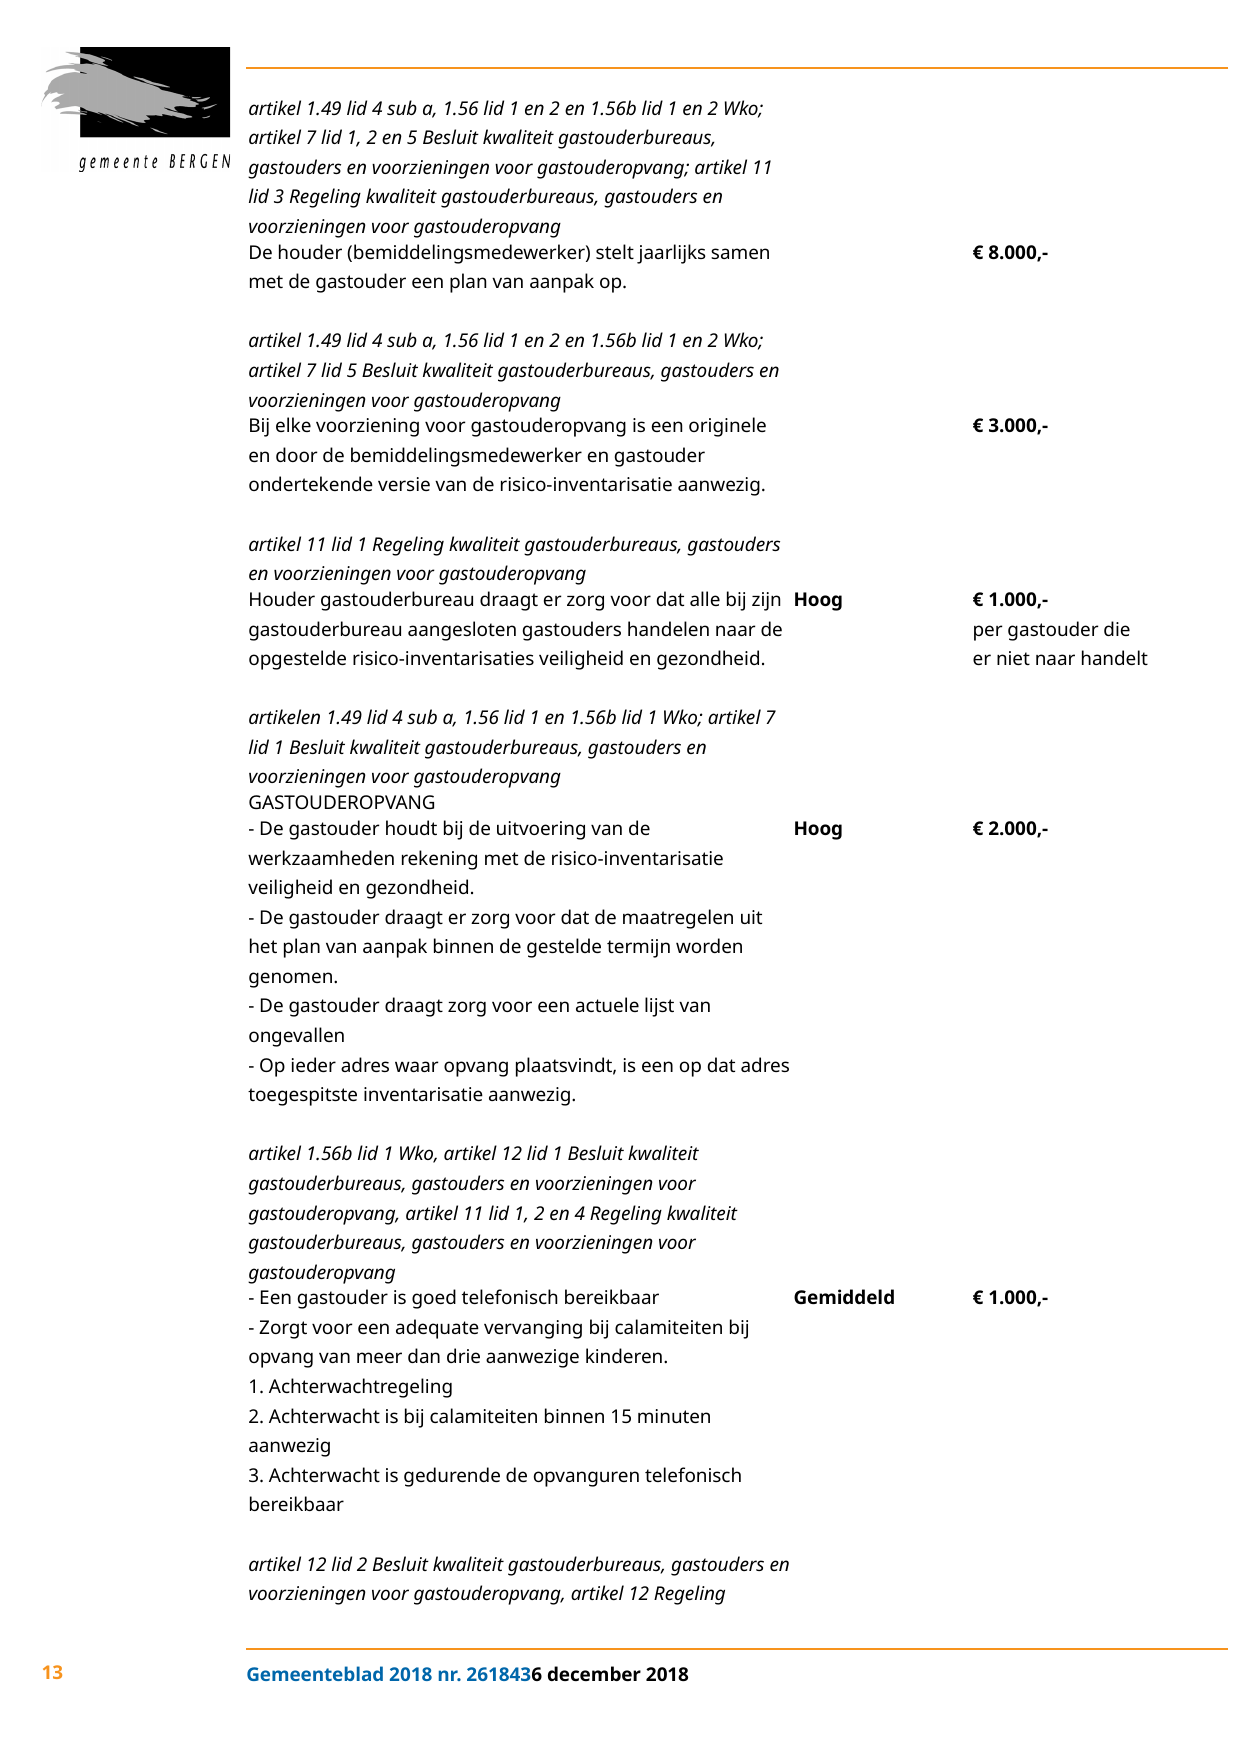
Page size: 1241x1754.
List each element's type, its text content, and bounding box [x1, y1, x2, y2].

table_cell artikel 1.49 lid 4 sub a, 1.56 lid 1 en 2 en 1.56b lid 1 en 2 Wko; artikel 7 lid 1, 2 en 5 Besluit kwaliteit gastouderbureaus, gastouders en voorzieningen voor gastouderopvang; artikel 11 lid 3 Regeling kwaliteit gastouderbureaus, gastouders en voorzieningen voor gastouderopvang [248, 95, 793, 239]
table_cell € 1.000,- per gastouder die er niet naar handelt [973, 586, 1152, 789]
table_cell De houder (bemiddelingsmedewerker) stelt jaarlijks samen met de gastouder een plan van aanpak op. artikel 1.49 lid 4 sub a, 1.56 lid 1 en 2 en 1.56b lid 1 en 2 Wko; artikel 7 lid 5 Besluit kwaliteit gastouderbureaus, gastouders en voorzieningen voor gastouderopvang [248, 239, 793, 412]
table_cell € 3.000,- [973, 413, 1152, 586]
table_cell - De gastouder houdt bij de uitvoering van de werkzaamheden rekening met de risico-inventarisatie veiligheid en gezondheid. - De gastouder draagt er zorg voor dat de maatregelen uit het plan van aanpak binnen de gestelde termijn worden genomen. - De gastouder draagt zorg voor een actuele lijst van ongevallen - Op ieder adres waar opvang plaatsvindt, is een op dat adres toegespitste inventarisatie aanwezig. artikel 1.56b lid 1 Wko, artikel 12 lid 1 Besluit kwaliteit gastouderbureaus, gastouders en voorzieningen voor gastouderopvang, artikel 11 lid 1, 2 en 4 Regeling kwaliteit gastouderbureaus, gastouders en voorzieningen voor gastouderopvang [248, 815, 793, 1284]
table_cell [793, 95, 972, 586]
table_cell Gemiddeld [793, 1285, 972, 1606]
table_cell [973, 95, 1152, 239]
table_cell Bij elke voorziening voor gastouderopvang is een originele en door de bemiddelingsmedewerker en gastouder ondertekende versie van de risico-inventarisatie aanwezig. artikel 11 lid 1 Regeling kwaliteit gastouderbureaus, gastouders en voorzieningen voor gastouderopvang [248, 413, 793, 586]
table_cell - Een gastouder is goed telefonisch bereikbaar - Zorgt voor een adequate vervanging bij calamiteiten bij opvang van meer dan drie aanwezige kinderen. 1. Achterwachtregeling 2. Achterwacht is bij calamiteiten binnen 15 minuten aanwezig 3. Achterwacht is gedurende de opvanguren telefonisch bereikbaar artikel 12 lid 2 Besluit kwaliteit gastouderbureaus, gastouders en voorzieningen voor gastouderopvang, artikel 12 Regeling [248, 1285, 793, 1606]
table_cell Hoog [793, 586, 972, 789]
table_cell € 1.000,- [973, 1285, 1152, 1606]
picture [41, 47, 231, 172]
table_cell € 8.000,- [973, 239, 1152, 412]
table_cell Houder gastouderbureau draagt er zorg voor dat alle bij zijn gastouderbureau aangesloten gastouders handelen naar de opgestelde risico-inventarisaties veiligheid en gezondheid. artikelen 1.49 lid 4 sub a, 1.56 lid 1 en 1.56b lid 1 Wko; artikel 7 lid 1 Besluit kwaliteit gastouderbureaus, gastouders en voorzieningen voor gastouderopvang [248, 586, 793, 789]
table_cell Hoog [793, 815, 972, 1284]
table_cell GASTOUDEROPVANG [248, 789, 1152, 815]
table_cell € 2.000,- [973, 815, 1152, 1284]
